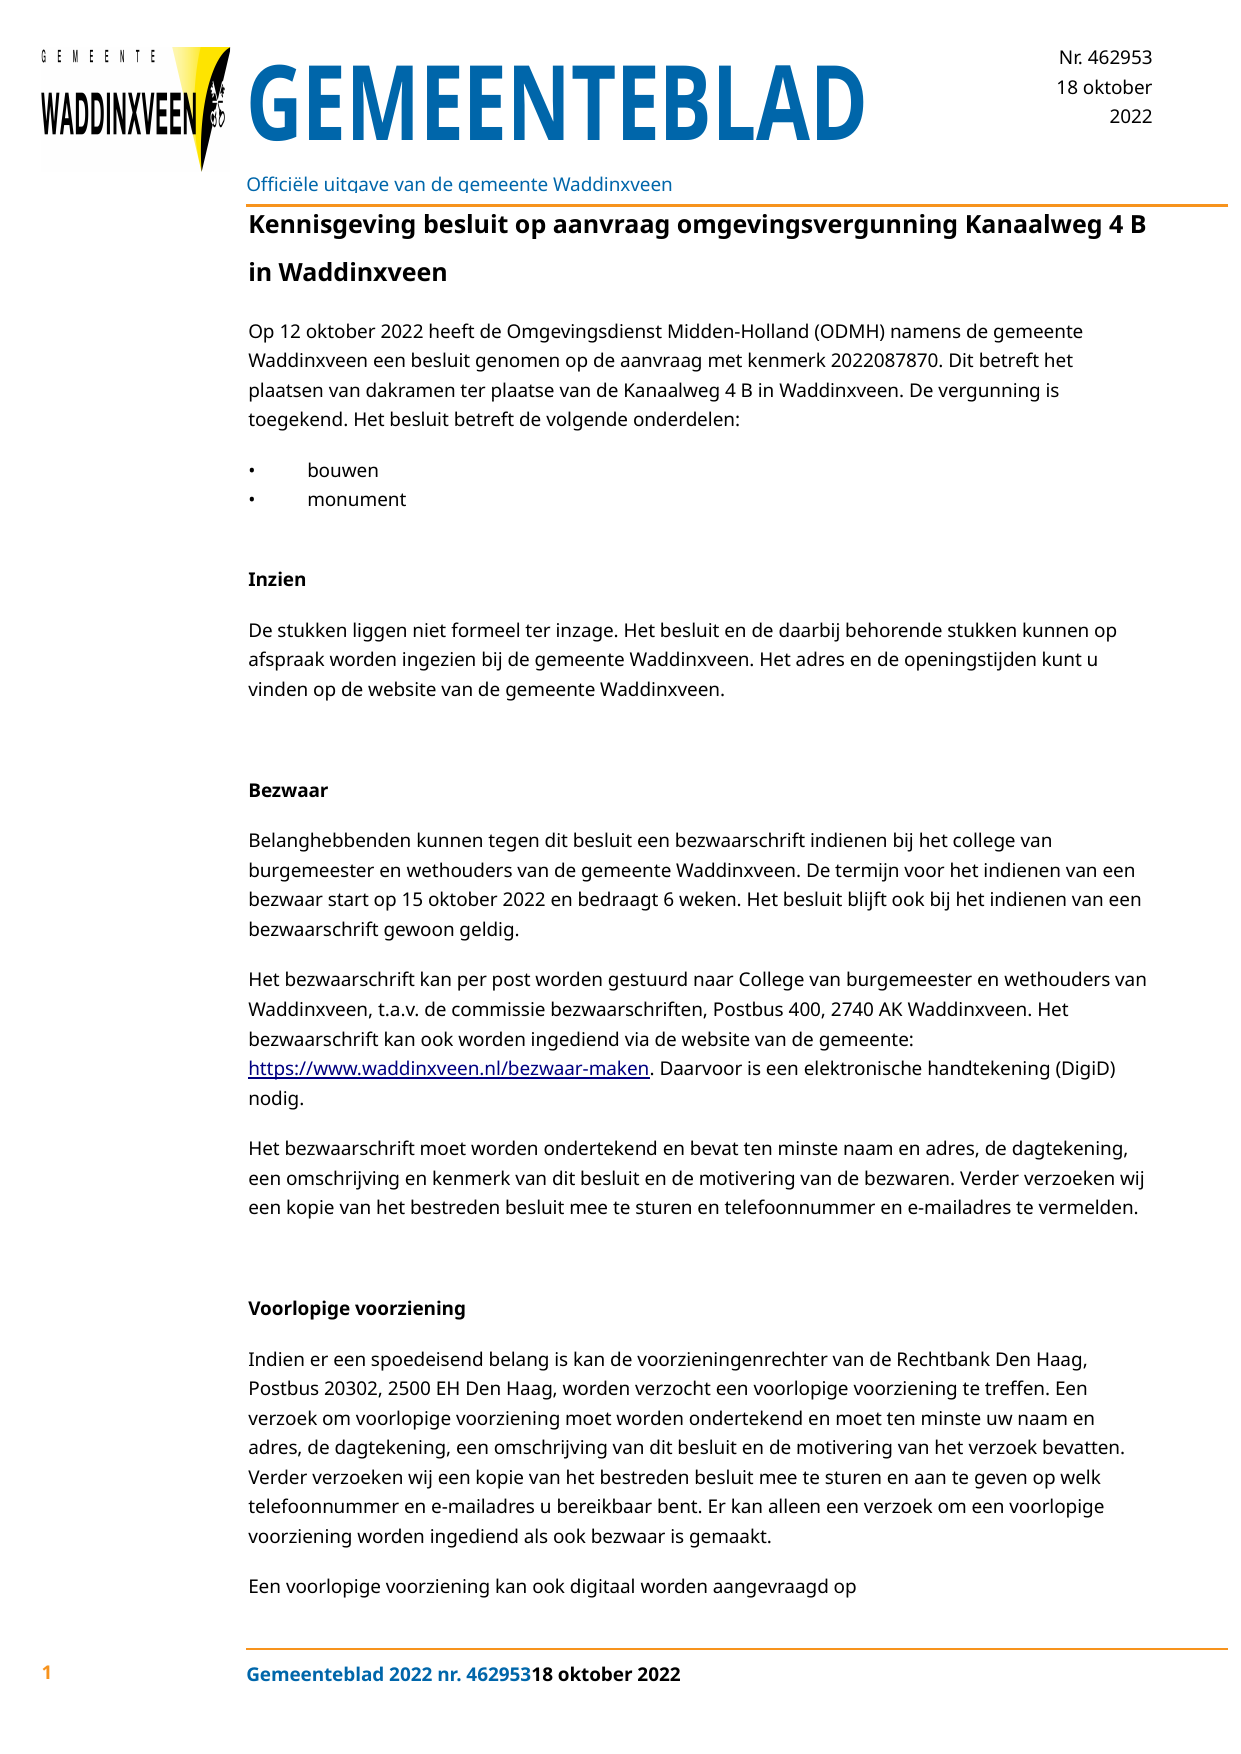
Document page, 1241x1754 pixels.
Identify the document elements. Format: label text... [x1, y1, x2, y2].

text Het bezwaarschrift kan per post worden gestuurd naar College van burgemeester en wethouders van Waddinxveen, t.a.v. de commissie bezwaarschriften, Postbus 400, 2740 AK Waddinxveen. Het bezwaarschrift kan ook worden ingediend via de website van de gemeente: https://www.waddinxveen.nl/bezwaar-maken. Daarvoor is een elektronische handtekening (DigiD) nodig. [248, 967, 1152, 1111]
text Kennisgeving besluit op aanvraag omgevingsvergunning Kanaalweg 4 B in Waddinxveen [248, 207, 1152, 288]
text Bezwaar [248, 777, 1152, 803]
text Een voorlopige voorziening kan ook digitaal worden aangevraagd op [248, 1574, 1152, 1599]
text Het bezwaarschrift moet worden ondertekend en bevat ten minste naam en adres, de dagtekening, een omschrijving en kenmerk van dit besluit en de motivering van de bezwaren. Verder verzoeken wij een kopie van het bestreden besluit mee te sturen en telefoonnummer en e-mailadres te vermelden. [248, 1135, 1152, 1220]
list bouwen [248, 457, 1152, 483]
text Voorlopige voorziening [248, 1295, 1152, 1321]
text Indien er een spoedeisend belang is kan de voorzieningenrechter van de Rechtbank Den Haag, Postbus 20302, 2500 EH Den Haag, worden verzocht een voorlopige voorziening te treffen. Een verzoek om voorlopige voorziening moet worden ondertekend en moet ten minste uw naam en adres, de dagtekening, een omschrijving van dit besluit en de motivering van het verzoek bevatten. Verder verzoeken wij een kopie van het bestreden besluit mee te sturen en aan te geven op welk telefoonnummer en e-mailadres u bereikbaar bent. Er kan alleen een verzoek om een voorlopige voorziening worden ingediend als ook bezwaar is gemaakt. [248, 1346, 1152, 1549]
text Belanghebbenden kunnen tegen dit besluit een bezwaarschrift indienen bij het college van burgemeester en wethouders van de gemeente Waddinxveen. De termijn voor het indienen van een bezwaar start op 15 oktober 2022 en bedraagt 6 weken. Het besluit blijft ook bij het indienen van een bezwaarschrift gewoon geldig. [248, 827, 1152, 942]
text De stukken liggen niet formeel ter inzage. Het besluit en de daarbij behorende stukken kunnen op afspraak worden ingezien bij de gemeente Waddinxveen. Het adres en de openingstijden kunt u vinden op de website van de gemeente Waddinxveen. [248, 617, 1152, 702]
text Op 12 oktober 2022 heeft de Omgevingsdienst Midden-Holland (ODMH) namens de gemeente Waddinxveen een besluit genomen op de aanvraag met kenmerk 2022087870. Dit betreft het plaatsen van dakramen ter plaatse van de Kanaalweg 4 B in Waddinxveen. De vergunning is toegekend. Het besluit betreft de volgende onderdelen: [248, 318, 1152, 432]
text Inzien [248, 567, 1152, 592]
list monument [248, 487, 1152, 512]
picture [41, 47, 231, 172]
